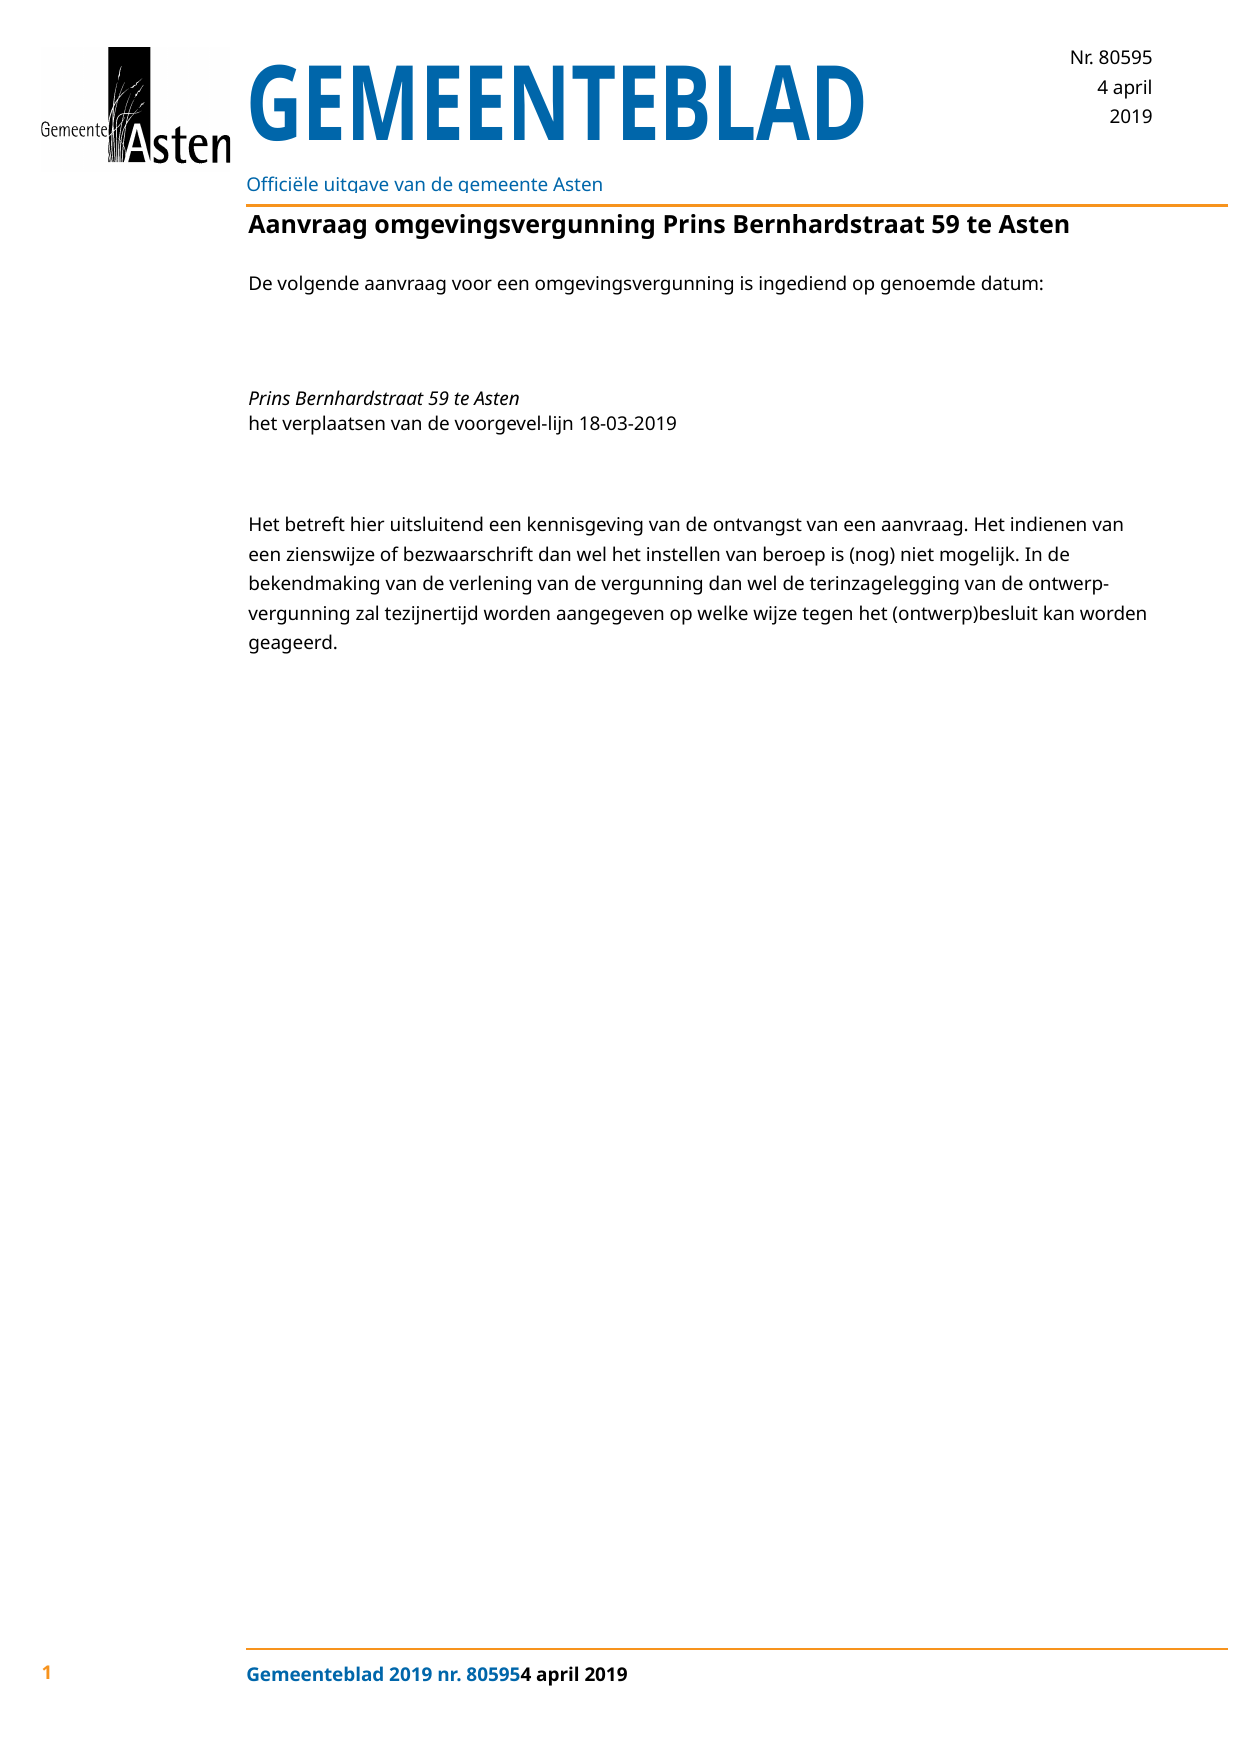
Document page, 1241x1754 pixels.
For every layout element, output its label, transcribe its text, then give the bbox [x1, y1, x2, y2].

text Aanvraag omgevingsvergunning Prins Bernhardstraat 59 te Asten [248, 207, 1152, 241]
text De volgende aanvraag voor een omgevingsvergunning is ingediend op genoemde datum: [248, 270, 1152, 296]
text Prins Bernhardstraat 59 te Asten [248, 385, 1152, 410]
text Het betreft hier uitsluitend een kennisgeving van de ontvangst van een aanvraag. Het indienen van een zienswijze of bezwaarschrift dan wel het instellen van beroep is (nog) niet mogelijk. In de bekendmaking van de verlening van de vergunning dan wel de terinzagelegging van de ontwerp-vergunning zal tezijnertijd worden aangegeven op welke wijze tegen het (ontwerp)besluit kan worden geageerd. [248, 511, 1152, 655]
picture [41, 47, 231, 172]
text het verplaatsen van de voorgevel-lijn 18-03-2019 [248, 410, 1152, 436]
